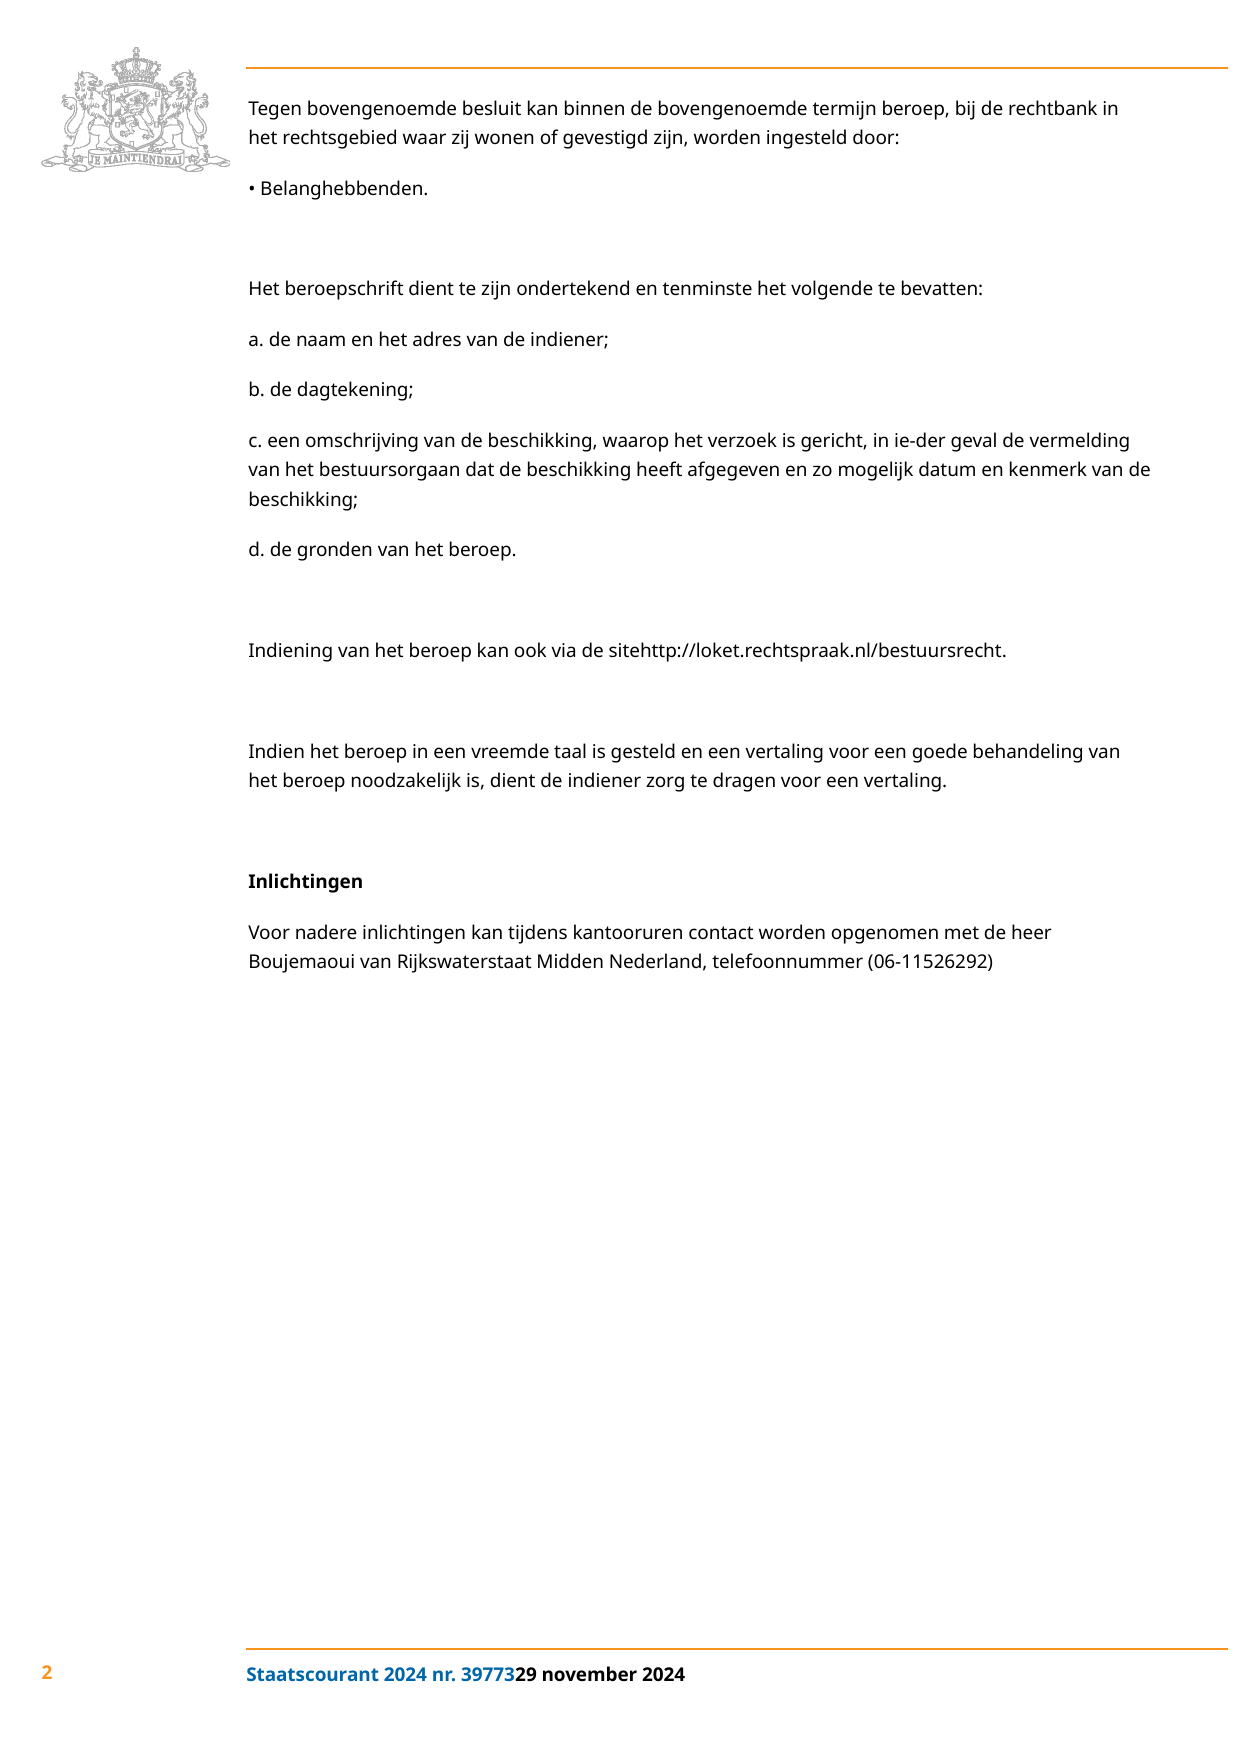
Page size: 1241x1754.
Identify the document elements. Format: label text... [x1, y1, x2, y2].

text c. een omschrijving van de beschikking, waarop het verzoek is gericht, in ie-der geval de vermelding van het bestuursorgaan dat de beschikking heeft afgegeven en zo mogelijk datum en kenmerk van de beschikking; [248, 427, 1152, 512]
text a. de naam en het adres van de indiener; [248, 326, 1152, 352]
text Inlichtingen [248, 868, 1152, 894]
text b. de dagtekening; [248, 376, 1152, 402]
text d. de gronden van het beroep. [248, 536, 1152, 562]
text Tegen bovengenoemde besluit kan binnen de bovengenoemde termijn beroep, bij de rechtbank in het rechtsgebied waar zij wonen of gevestigd zijn, worden ingesteld door: [248, 95, 1152, 150]
text Indien het beroep in een vreemde taal is gesteld en een vertaling voor een goede behandeling van het beroep noodzakelijk is, dient de indiener zorg te dragen voor een vertaling. [248, 738, 1152, 793]
picture [41, 47, 231, 172]
text • Belanghebbenden. [248, 175, 1152, 201]
text Voor nadere inlichtingen kan tijdens kantooruren contact worden opgenomen met de heer Boujemaoui van Rijkswaterstaat Midden Nederland, telefoonnummer (06-11526292) [248, 919, 1152, 974]
text Indiening van het beroep kan ook via de sitehttp://loket.rechtspraak.nl/bestuursrecht. [248, 637, 1152, 663]
text Het beroepschrift dient te zijn ondertekend en tenminste het volgende te bevatten: [248, 276, 1152, 301]
